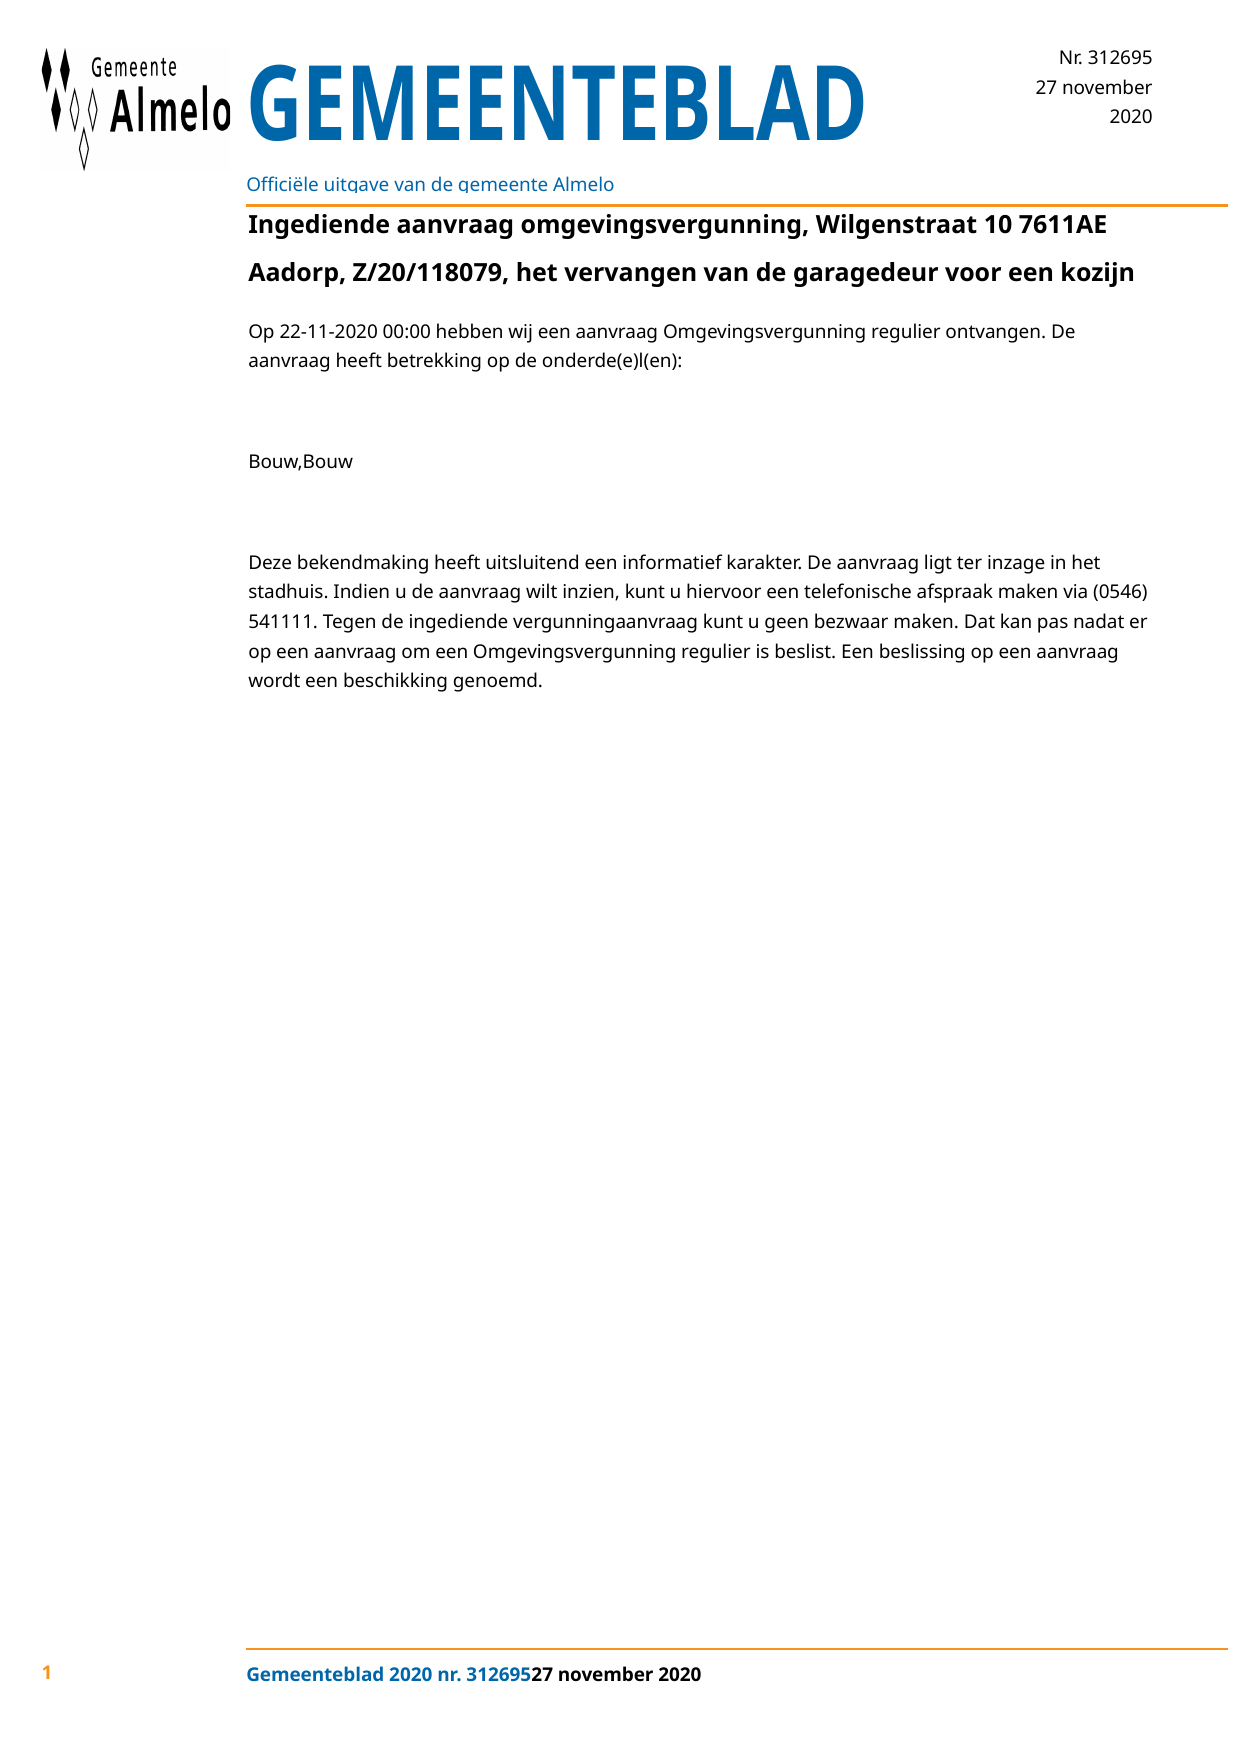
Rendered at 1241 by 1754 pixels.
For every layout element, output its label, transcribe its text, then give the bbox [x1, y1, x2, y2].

text Ingediende aanvraag omgevingsvergunning, Wilgenstraat 10 7611AE Aadorp, Z/20/118079, het vervangen van de garagedeur voor een kozijn [248, 207, 1152, 288]
text Deze bekendmaking heeft uitsluitend een informatief karakter. De aanvraag ligt ter inzage in het stadhuis. Indien u de aanvraag wilt inzien, kunt u hiervoor een telefonische afspraak maken via (0546) 541111. Tegen de ingediende vergunningaanvraag kunt u geen bezwaar maken. Dat kan pas nadat er op een aanvraag om een Omgevingsvergunning regulier is beslist. Een beslissing op een aanvraag wordt een beschikking genoemd. [248, 549, 1152, 693]
picture [41, 47, 231, 172]
text Op 22-11-2020 00:00 hebben wij een aanvraag Omgevingsvergunning regulier ontvangen. De aanvraag heeft betrekking op de onderde(e)l(en): [248, 318, 1152, 373]
text Bouw,Bouw [248, 448, 1152, 474]
